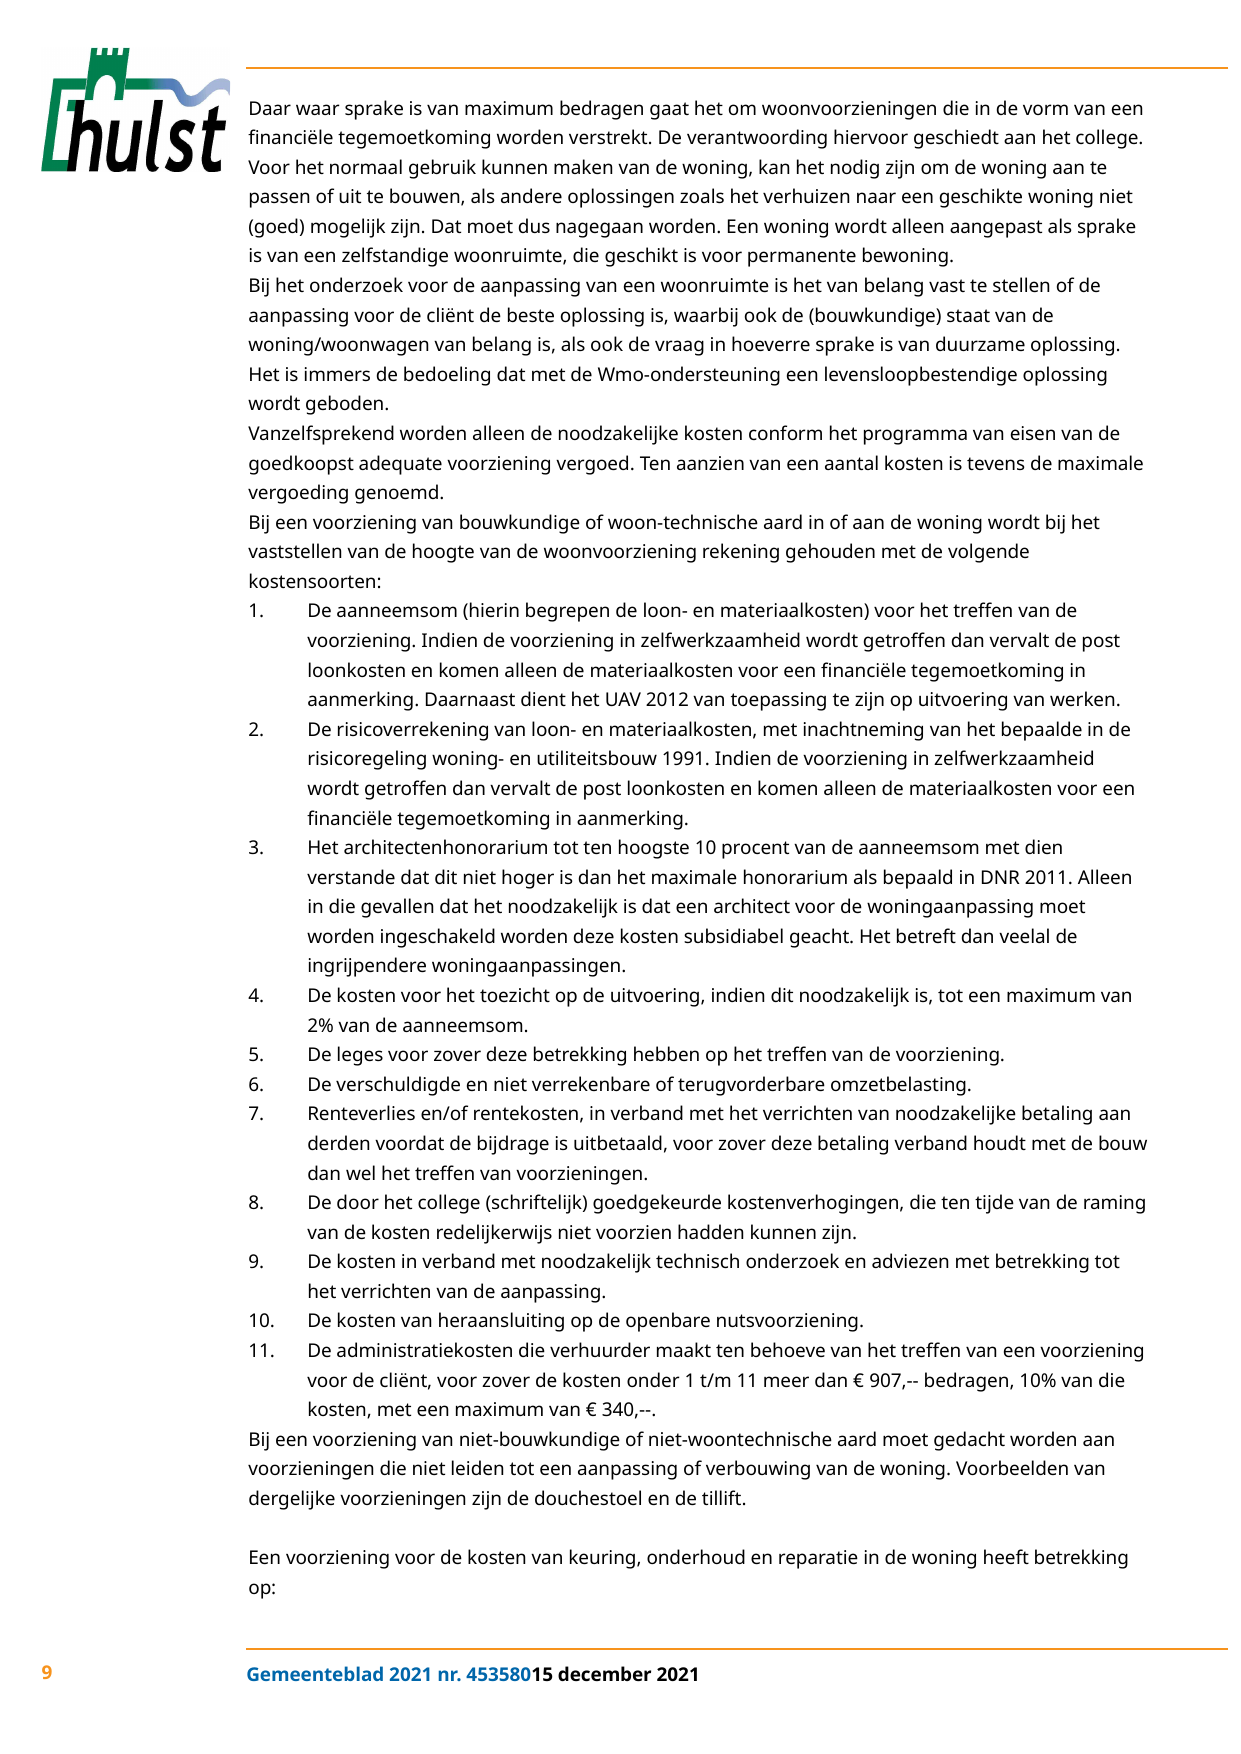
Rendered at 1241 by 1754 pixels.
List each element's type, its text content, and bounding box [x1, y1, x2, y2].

list Renteverlies en/of rentekosten, in verband met het verrichten van noodzakelijke betaling aan derden voordat de bijdrage is uitbetaald, voor zover deze betaling verband houdt met de bouw dan wel het treffen van voorzieningen. [248, 1101, 1152, 1186]
list De kosten in verband met noodzakelijk technisch onderzoek en adviezen met betrekking tot het verrichten van de aanpassing. [248, 1248, 1152, 1304]
list De risicoverrekening van loon- en materiaalkosten, met inachtneming van het bepaalde in de risicoregeling woning- en utiliteitsbouw 1991. Indien de voorziening in zelfwerkzaamheid wordt getroffen dan vervalt de post loonkosten en komen alleen de materiaalkosten voor een financiële tegemoetkoming in aanmerking. [248, 716, 1152, 831]
list De kosten van heraansluiting op de openbare nutsvoorziening. [248, 1308, 1152, 1333]
text Voor het normaal gebruik kunnen maken van de woning, kan het nodig zijn om de woning aan te passen of uit te bouwen, als andere oplossingen zoals het verhuizen naar een geschikte woning niet (goed) mogelijk zijn. Dat moet dus nagegaan worden. Een woning wordt alleen aangepast als sprake is van een zelfstandige woonruimte, die geschikt is voor permanente bewoning. [248, 154, 1152, 268]
text Een voorziening voor de kosten van keuring, onderhoud en reparatie in de woning heeft betrekking op: [248, 1544, 1152, 1600]
list De door het college (schriftelijk) goedgekeurde kostenverhogingen, die ten tijde van de raming van de kosten redelijkerwijs niet voorzien hadden kunnen zijn. [248, 1189, 1152, 1245]
picture [41, 47, 231, 172]
list Het architectenhonorarium tot ten hoogste 10 procent van de aanneemsom met dien verstande dat dit niet hoger is dan het maximale honorarium als bepaald in DNR 2011. Alleen in die gevallen dat het noodzakelijk is dat een architect voor de woningaanpassing moet worden ingeschakeld worden deze kosten subsidiabel geacht. Het betreft dan veelal de ingrijpendere woningaanpassingen. [248, 834, 1152, 978]
text Vanzelfsprekend worden alleen de noodzakelijke kosten conform het programma van eisen van de goedkoopst adequate voorziening vergoed. Ten aanzien van een aantal kosten is tevens de maximale vergoeding genoemd. [248, 420, 1152, 505]
list De aanneemsom (hierin begrepen de loon- en materiaalkosten) voor het treffen van de voorziening. Indien de voorziening in zelfwerkzaamheid wordt getroffen dan vervalt de post loonkosten en komen alleen de materiaalkosten voor een financiële tegemoetkoming in aanmerking. Daarnaast dient het UAV 2012 van toepassing te zijn op uitvoering van werken. [248, 598, 1152, 712]
text Bij een voorziening van niet-bouwkundige of niet-woontechnische aard moet gedacht worden aan voorzieningen die niet leiden tot een aanpassing of verbouwing van de woning. Voorbeelden van dergelijke voorzieningen zijn de douchestoel en de tillift. [248, 1426, 1152, 1511]
text Bij het onderzoek voor de aanpassing van een woonruimte is het van belang vast te stellen of de aanpassing voor de cliënt de beste oplossing is, waarbij ook de (bouwkundige) staat van de woning/woonwagen van belang is, als ook de vraag in hoeverre sprake is van duurzame oplossing. Het is immers de bedoeling dat met de Wmo-ondersteuning een levensloopbestendige oplossing wordt geboden. [248, 272, 1152, 416]
list De administratiekosten die verhuurder maakt ten behoeve van het treffen van een voorziening voor de cliënt, voor zover de kosten onder 1 t/m 11 meer dan € 907,-- bedragen, 10% van die kosten, met een maximum van € 340,--. [248, 1337, 1152, 1422]
list De kosten voor het toezicht op de uitvoering, indien dit noodzakelijk is, tot een maximum van 2% van de aanneemsom. [248, 982, 1152, 1038]
list De leges voor zover deze betrekking hebben op het treffen van de voorziening. [248, 1041, 1152, 1067]
text Daar waar sprake is van maximum bedragen gaat het om woonvoorzieningen die in de vorm van een financiële tegemoetkoming worden verstrekt. De verantwoording hiervoor geschiedt aan het college. [248, 95, 1152, 150]
list De verschuldigde en niet verrekenbare of terugvorderbare omzetbelasting. [248, 1071, 1152, 1097]
text Bij een voorziening van bouwkundige of woon-technische aard in of aan de woning wordt bij het vaststellen van de hoogte van de woonvoorziening rekening gehouden met de volgende kostensoorten: [248, 509, 1152, 594]
